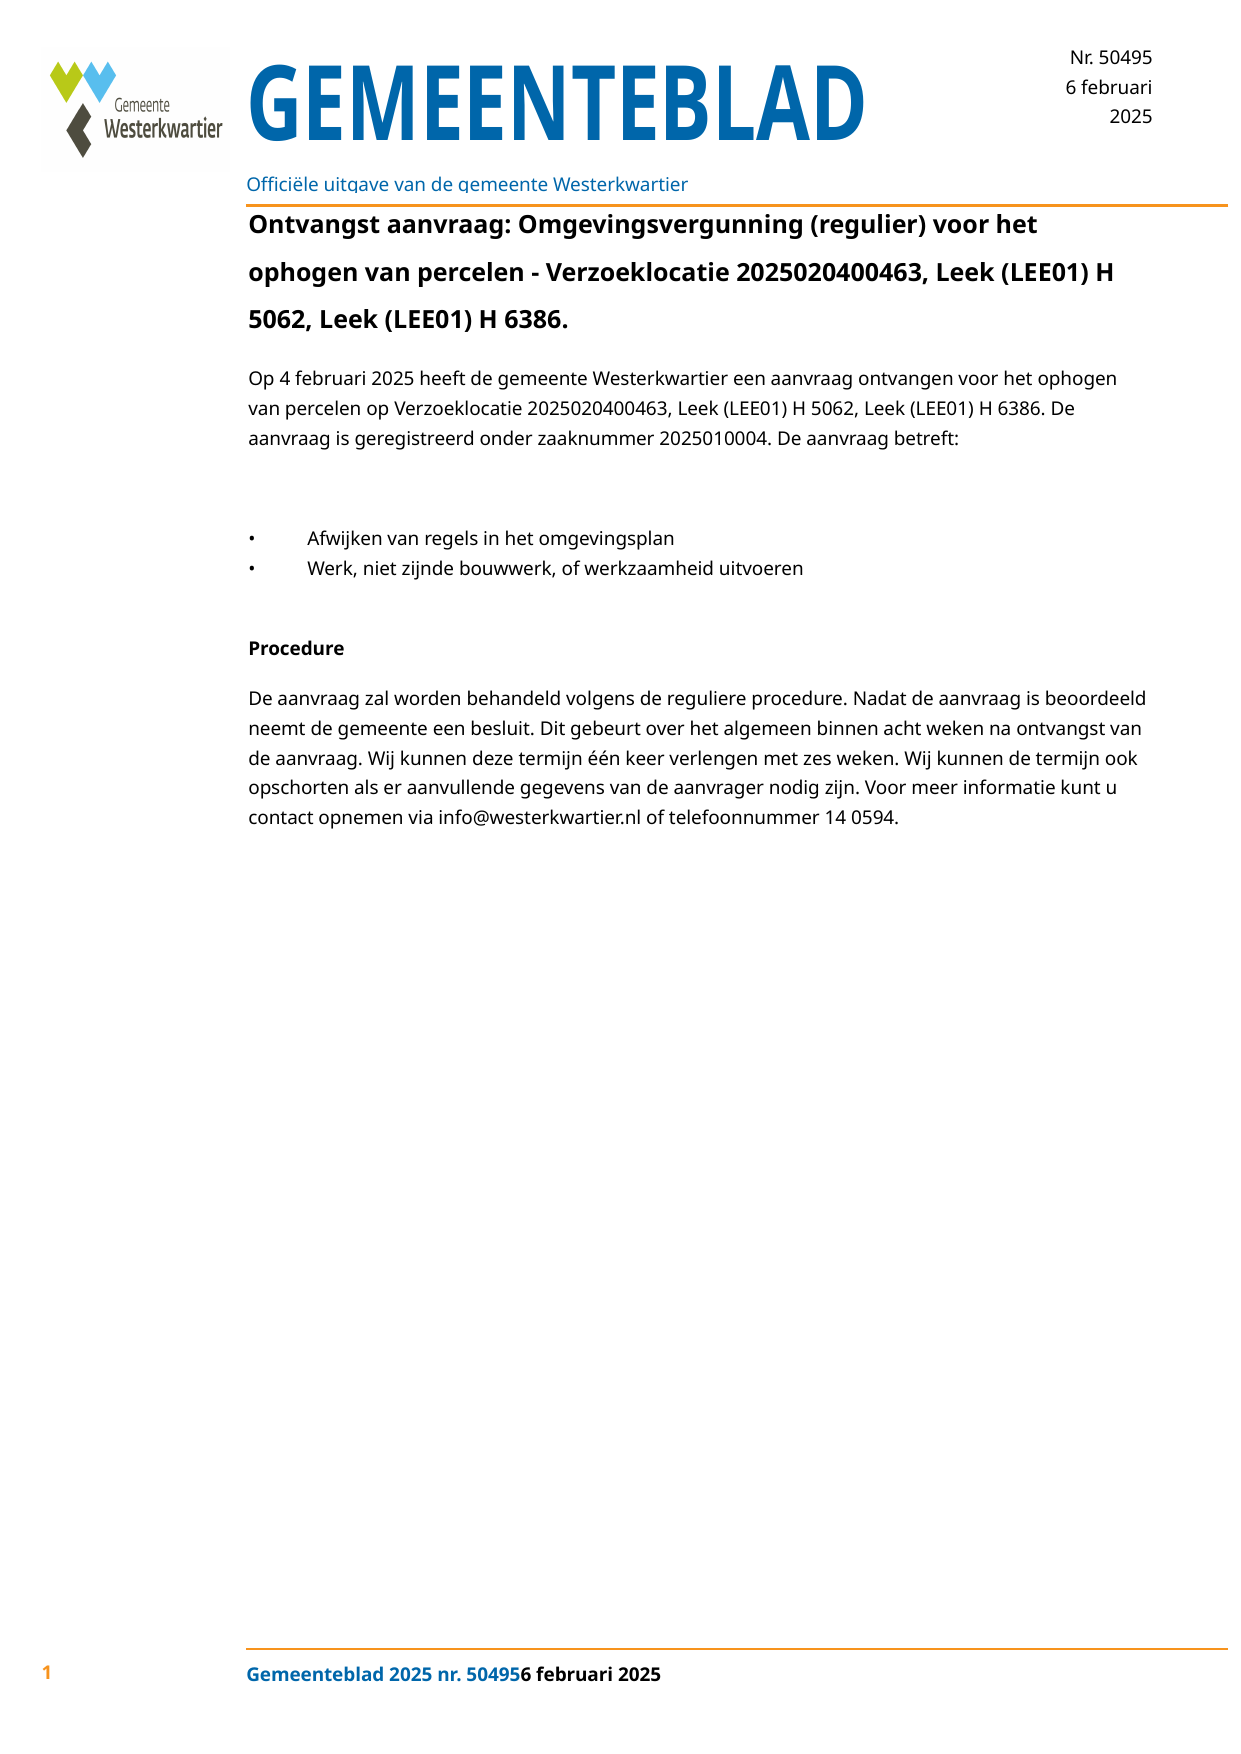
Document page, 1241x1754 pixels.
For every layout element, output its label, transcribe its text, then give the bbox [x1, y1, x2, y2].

text Op 4 februari 2025 heeft de gemeente Westerkwartier een aanvraag ontvangen voor het ophogen van percelen op Verzoeklocatie 2025020400463, Leek (LEE01) H 5062, Leek (LEE01) H 6386. De aanvraag is geregistreerd onder zaaknummer 2025010004. De aanvraag betreft: [248, 366, 1152, 450]
text De aanvraag zal worden behandeld volgens de reguliere procedure. Nadat de aanvraag is beoordeeld neemt de gemeente een besluit. Dit gebeurt over het algemeen binnen acht weken na ontvangst van de aanvraag. Wij kunnen deze termijn één keer verlengen met zes weken. Wij kunnen de termijn ook opschorten als er aanvullende gegevens van de aanvrager nodig zijn. Voor meer informatie kunt u contact opnemen via info@westerkwartier.nl of telefoonnummer 14 0594. [248, 686, 1152, 829]
list Werk, niet zijnde bouwwerk, of werkzaamheid uitvoeren [248, 555, 1152, 581]
text Ontvangst aanvraag: Omgevingsvergunning (regulier) voor het ophogen van percelen - Verzoeklocatie 2025020400463, Leek (LEE01) H 5062, Leek (LEE01) H 6386. [248, 207, 1152, 336]
list Afwijken van regels in het omgevingsplan [248, 526, 1152, 551]
text Procedure [248, 635, 1152, 661]
picture [41, 47, 231, 172]
